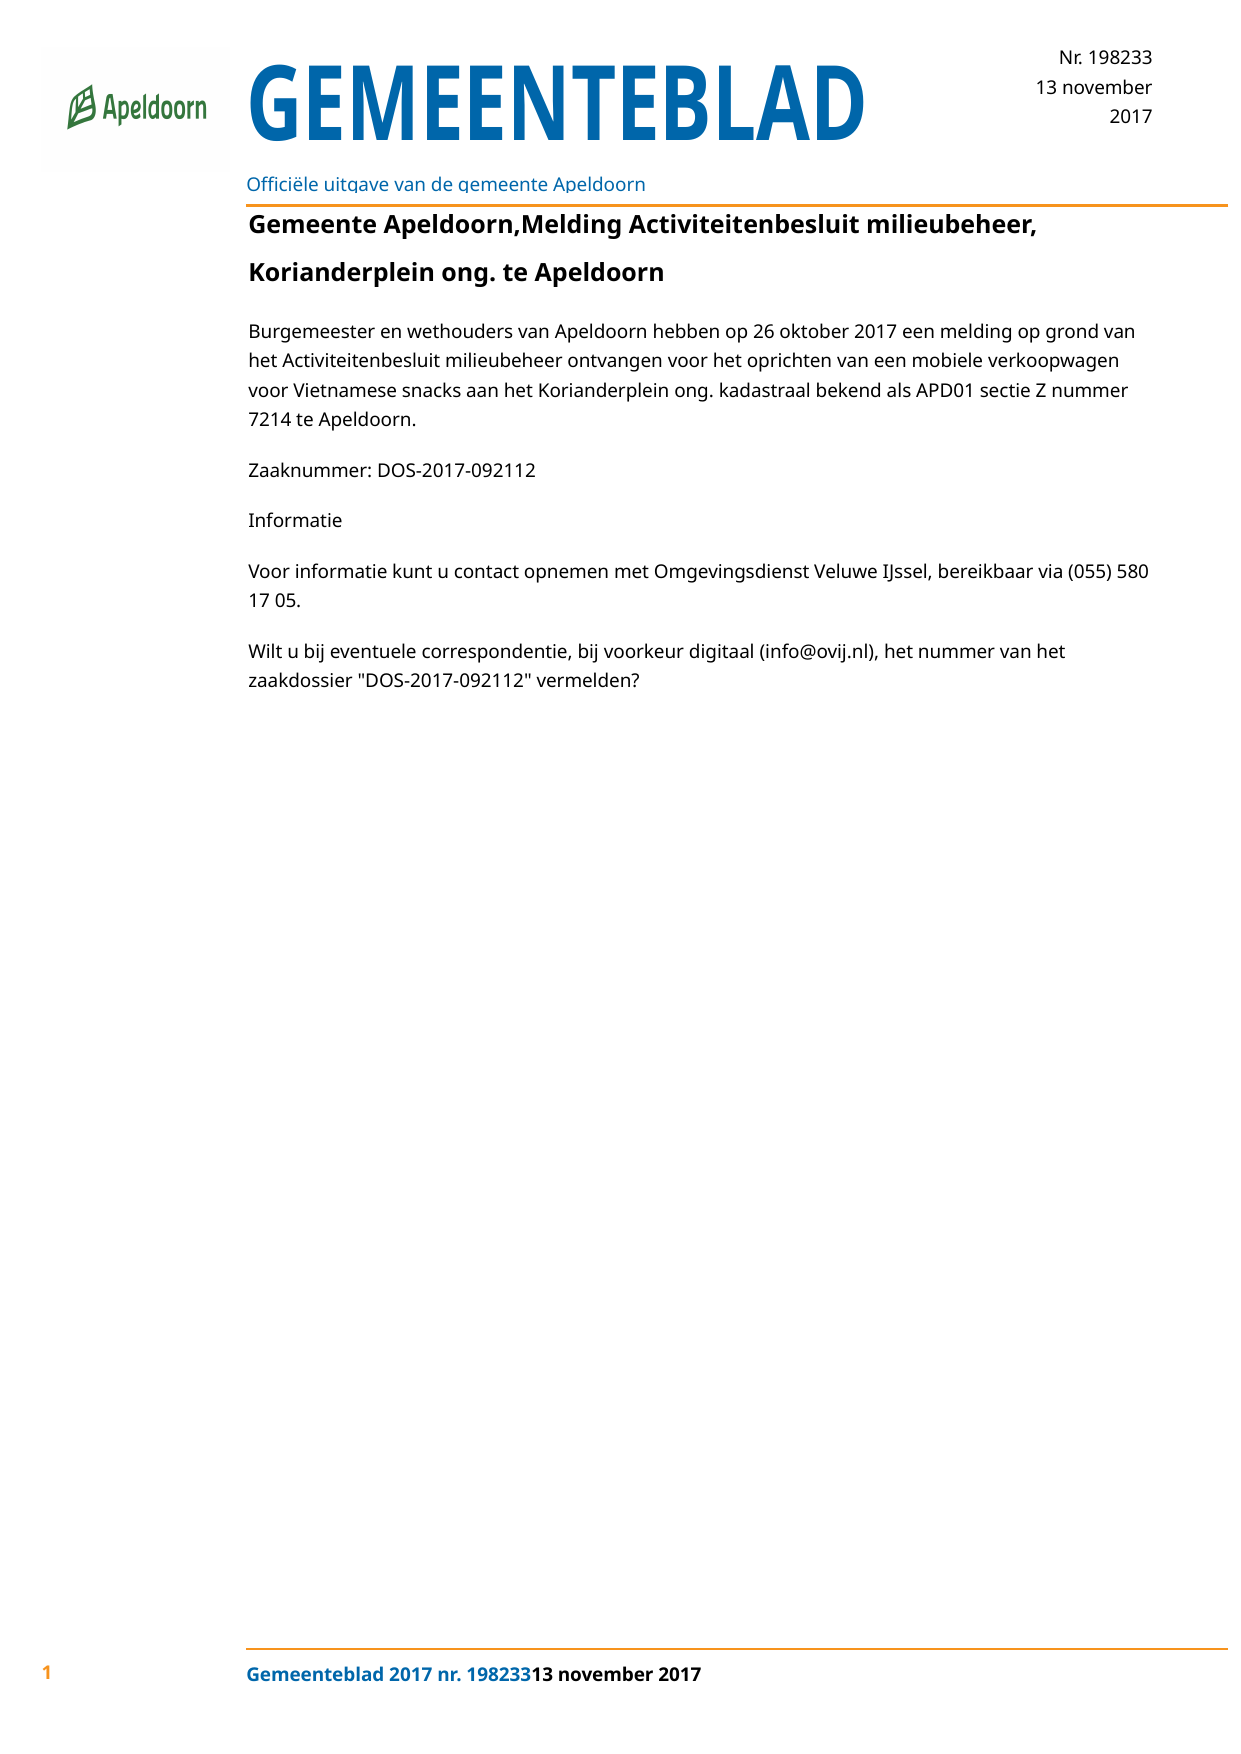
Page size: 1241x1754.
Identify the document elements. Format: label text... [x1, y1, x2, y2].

picture [41, 47, 231, 172]
text Burgemeester en wethouders van Apeldoorn hebben op 26 oktober 2017 een melding op grond van het Activiteitenbesluit milieubeheer ontvangen voor het oprichten van een mobiele verkoopwagen voor Vietnamese snacks aan het Korianderplein ong. kadastraal bekend als APD01 sectie Z nummer 7214 te Apeldoorn. [248, 318, 1152, 432]
text Informatie [248, 507, 1152, 533]
text Voor informatie kunt u contact opnemen met Omgevingsdienst Veluwe IJssel, bereikbaar via (055) 580 17 05. [248, 558, 1152, 613]
text Wilt u bij eventuele correspondentie, bij voorkeur digitaal (info@ovij.nl), het nummer van het zaakdossier "DOS-2017-092112" vermelden? [248, 638, 1152, 693]
text Zaaknummer: DOS-2017-092112 [248, 457, 1152, 483]
text Gemeente Apeldoorn,Melding Activiteitenbesluit milieubeheer, Korianderplein ong. te Apeldoorn [248, 207, 1152, 288]
